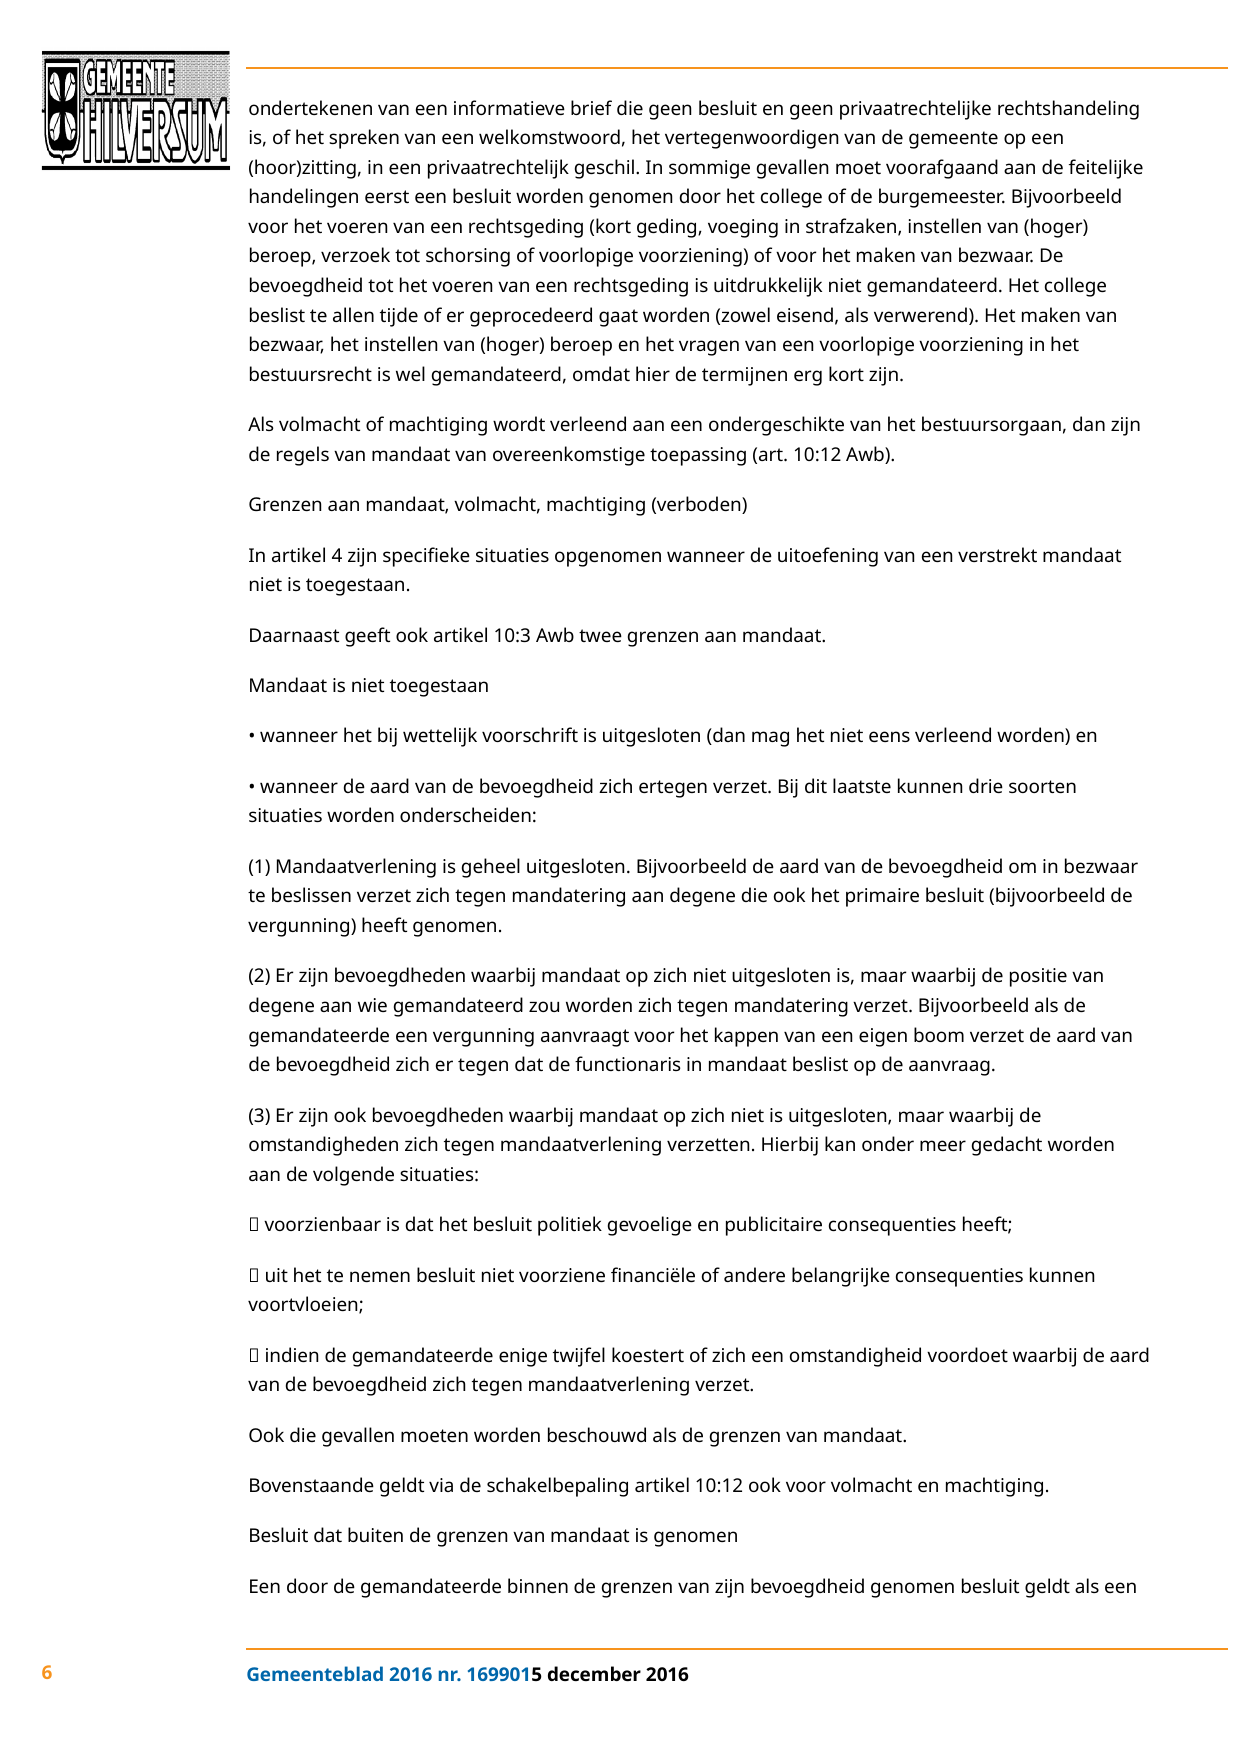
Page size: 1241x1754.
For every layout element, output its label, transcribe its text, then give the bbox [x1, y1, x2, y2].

text  indien de gemandateerde enige twijfel koestert of zich een omstandigheid voordoet waarbij de aard van de bevoegdheid zich tegen mandaatverlening verzet. [248, 1342, 1152, 1397]
text • wanneer de aard van de bevoegdheid zich ertegen verzet. Bij dit laatste kunnen drie soorten situaties worden onderscheiden: [248, 773, 1152, 828]
text  uit het te nemen besluit niet voorziene financiële of andere belangrijke consequenties kunnen voortvloeien; [248, 1262, 1152, 1317]
text (1) Mandaatverlening is geheel uitgesloten. Bijvoorbeeld de aard van de bevoegdheid om in bezwaar te beslissen verzet zich tegen mandatering aan degene die ook het primaire besluit (bijvoorbeeld de vergunning) heeft genomen. [248, 853, 1152, 938]
text In artikel 4 zijn specifieke situaties opgenomen wanneer de uitoefening van een verstrekt mandaat niet is toegestaan. [248, 542, 1152, 597]
text (2) Er zijn bevoegdheden waarbij mandaat op zich niet uitgesloten is, maar waarbij de positie van degene aan wie gemandateerd zou worden zich tegen mandatering verzet. Bijvoorbeeld als de gemandateerde een vergunning aanvraagt voor het kappen van een eigen boom verzet de aard van de bevoegdheid zich er tegen dat de functionaris in mandaat beslist op de aanvraag. [248, 963, 1152, 1077]
text Grenzen aan mandaat, volmacht, machtiging (verboden) [248, 491, 1152, 517]
text Een door de gemandateerde binnen de grenzen van zijn bevoegdheid genomen besluit geldt als een [248, 1573, 1152, 1599]
text Bovenstaande geldt via de schakelbepaling artikel 10:12 ook voor volmacht en machtiging. [248, 1472, 1152, 1498]
text Ook die gevallen moeten worden beschouwd als de grenzen van mandaat. [248, 1422, 1152, 1448]
text Mandaat is niet toegestaan [248, 672, 1152, 698]
text Daarnaast geeft ook artikel 10:3 Awb twee grenzen aan mandaat. [248, 622, 1152, 648]
picture [41, 47, 231, 172]
text Als volmacht of machtiging wordt verleend aan een ondergeschikte van het bestuursorgaan, dan zijn de regels van mandaat van overeenkomstige toepassing (art. 10:12 Awb). [248, 411, 1152, 467]
text • wanneer het bij wettelijk voorschrift is uitgesloten (dan mag het niet eens verleend worden) en [248, 723, 1152, 748]
text (3) Er zijn ook bevoegdheden waarbij mandaat op zich niet is uitgesloten, maar waarbij de omstandigheden zich tegen mandaatverlening verzetten. Hierbij kan onder meer gedacht worden aan de volgende situaties: [248, 1102, 1152, 1187]
text  voorzienbaar is dat het besluit politiek gevoelige en publicitaire consequenties heeft; [248, 1211, 1152, 1237]
text ondertekenen van een informatieve brief die geen besluit en geen privaatrechtelijke rechtshandeling is, of het spreken van een welkomstwoord, het vertegenwoordigen van de gemeente op een (hoor)zitting, in een privaatrechtelijk geschil. In sommige gevallen moet voorafgaand aan de feitelijke handelingen eerst een besluit worden genomen door het college of de burgemeester. Bijvoorbeeld voor het voeren van een rechtsgeding (kort geding, voeging in strafzaken, instellen van (hoger) beroep, verzoek tot schorsing of voorlopige voorziening) of voor het maken van bezwaar. De bevoegdheid tot het voeren van een rechtsgeding is uitdrukkelijk niet gemandateerd. Het college beslist te allen tijde of er geprocedeerd gaat worden (zowel eisend, als verwerend). Het maken van bezwaar, het instellen van (hoger) beroep en het vragen van een voorlopige voorziening in het bestuursrecht is wel gemandateerd, omdat hier de termijnen erg kort zijn. [248, 95, 1152, 387]
text Besluit dat buiten de grenzen van mandaat is genomen [248, 1523, 1152, 1548]
